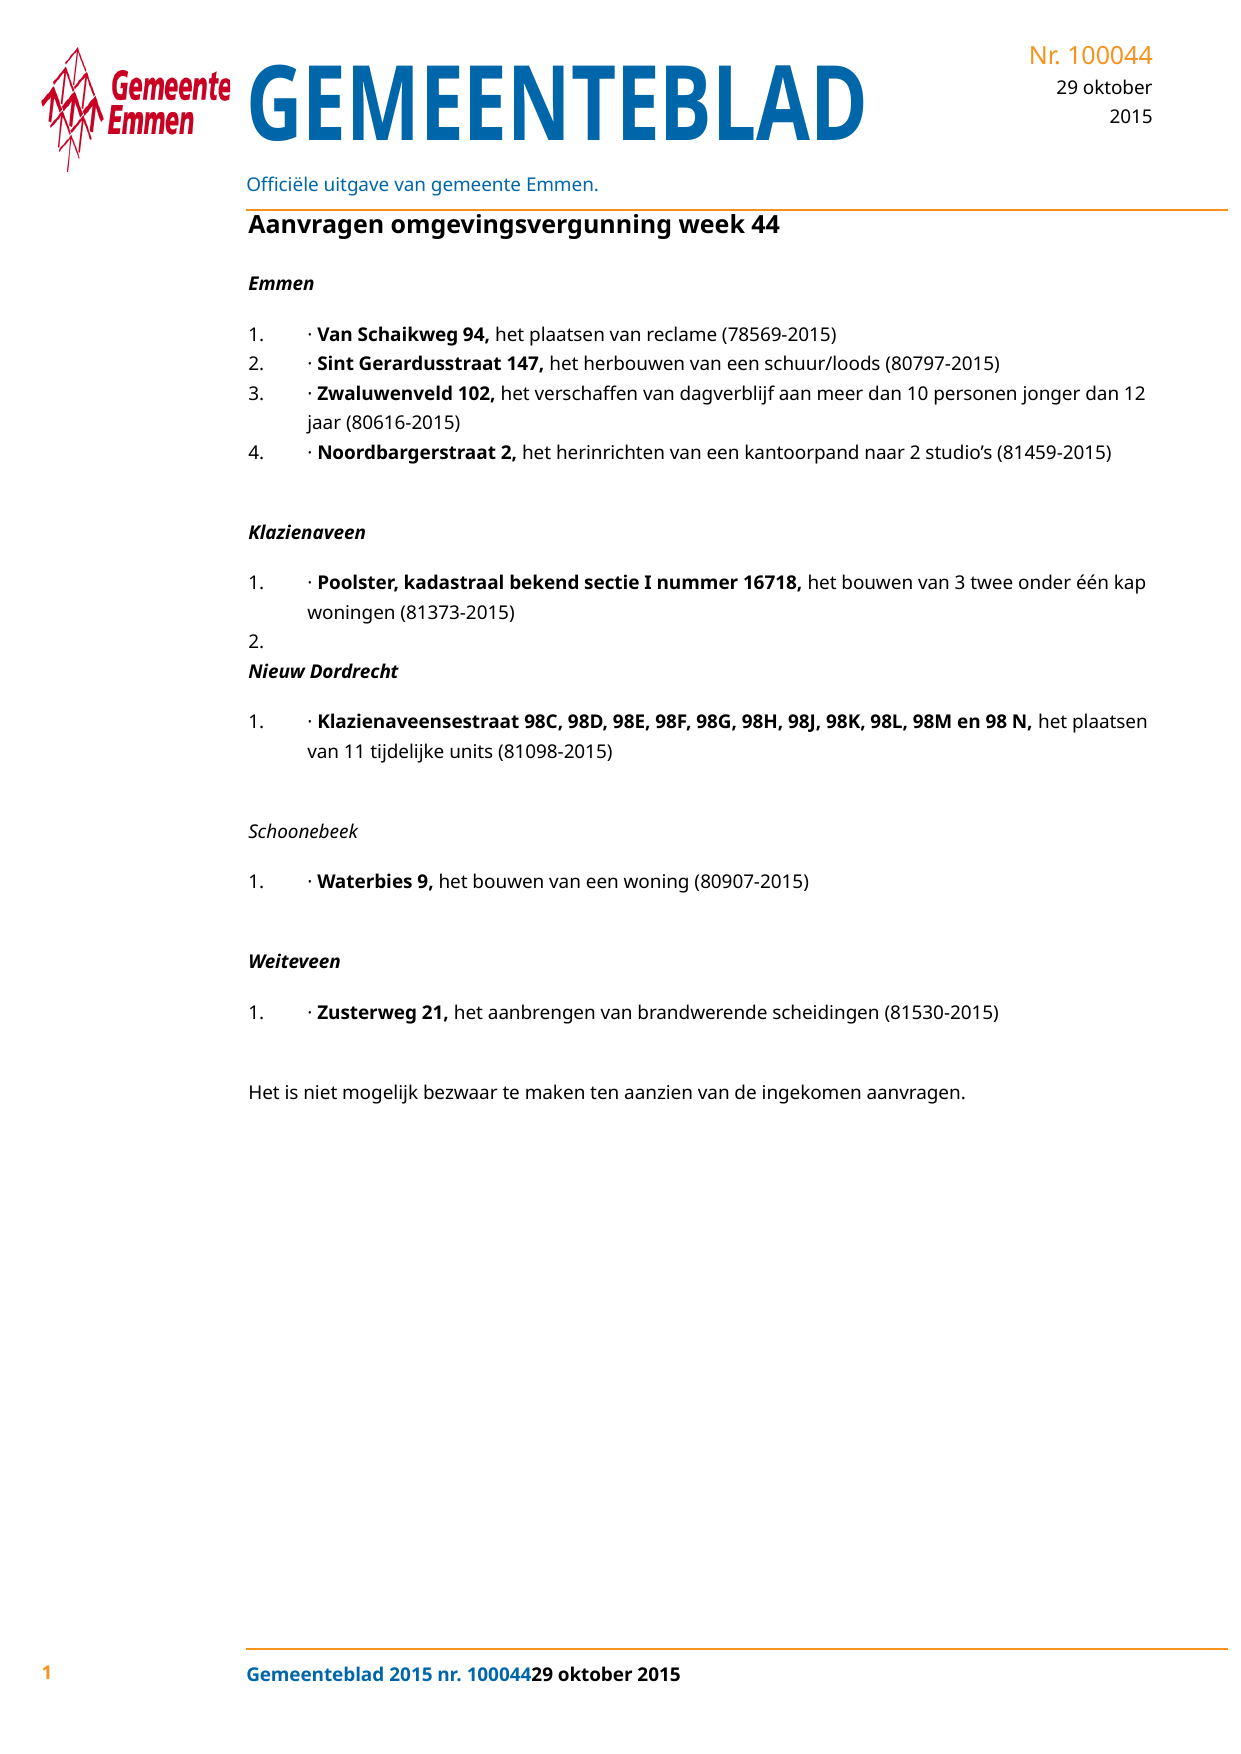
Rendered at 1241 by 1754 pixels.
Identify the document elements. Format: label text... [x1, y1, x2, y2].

list · Zwaluwenveld 102, het verschaffen van dagverblijf aan meer dan 10 personen jonger dan 12 jaar (80616-2015) [248, 380, 1152, 435]
text Klazienaveen [248, 519, 1152, 545]
text Aanvragen omgevingsvergunning week 44 [248, 211, 1152, 241]
picture [41, 47, 231, 172]
list · Klazienaveensestraat 98C, 98D, 98E, 98F, 98G, 98H, 98J, 98K, 98L, 98M en 98 N, het plaatsen van 11 tijdelijke units (81098-2015) [248, 709, 1152, 764]
list · Poolster, kadastraal bekend sectie I nummer 16718, het bouwen van 3 twee onder één kap woningen (81373-2015) [248, 569, 1152, 625]
list · Zusterweg 21, het aanbrengen van brandwerende scheidingen (81530-2015) [248, 999, 1152, 1025]
list · Van Schaikweg 94, het plaatsen van reclame (78569-2015) [248, 321, 1152, 346]
list · Sint Gerardusstraat 147, het herbouwen van een schuur/loods (80797-2015) [248, 350, 1152, 376]
text Weiteveen [248, 949, 1152, 974]
list · Waterbies 9, het bouwen van een woning (80907-2015) [248, 869, 1152, 894]
list · Noordbargerstraat 2, het herinrichten van een kantoorpand naar 2 studio’s (81459-2015) [248, 439, 1152, 465]
text Emmen [248, 270, 1152, 296]
text Nieuw Dordrecht [248, 658, 1152, 684]
text Het is niet mogelijk bezwaar te maken ten aanzien van de ingekomen aanvragen. [248, 1079, 1152, 1105]
text Schoonebeek [248, 818, 1152, 844]
